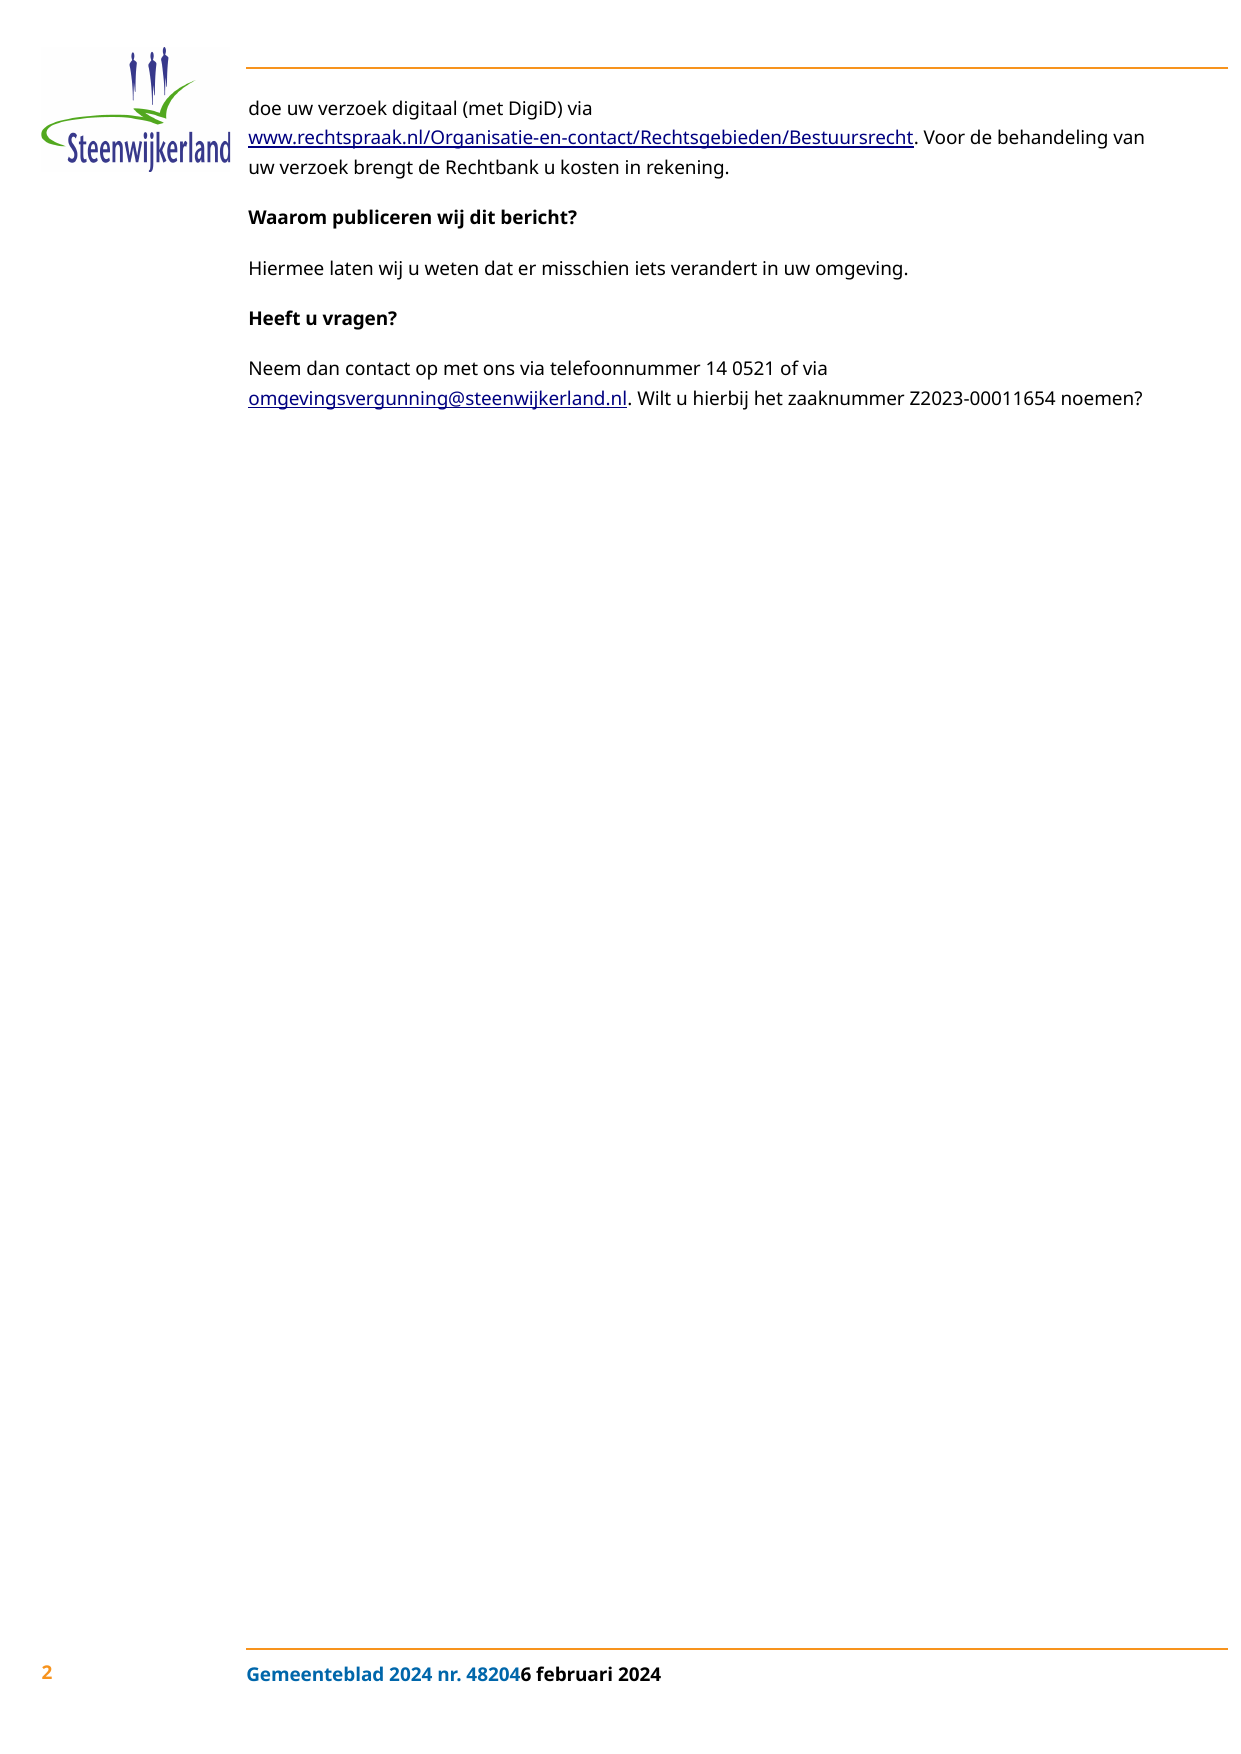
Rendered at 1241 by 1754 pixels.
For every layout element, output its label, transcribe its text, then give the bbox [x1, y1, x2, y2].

text Heeft u vragen? [248, 305, 1152, 331]
picture [41, 47, 231, 172]
text Hiermee laten wij u weten dat er misschien iets verandert in uw omgeving. [248, 255, 1152, 281]
text Neem dan contact op met ons via telefoonnummer 14 0521 of via omgevingsvergunning@steenwijkerland.nl. Wilt u hierbij het zaaknummer Z2023-00011654 noemen? [248, 356, 1152, 411]
text Waarom publiceren wij dit bericht? [248, 204, 1152, 230]
text doe uw verzoek digitaal (met DigiD) via www.rechtspraak.nl/Organisatie-en-contact/Rechtsgebieden/Bestuursrecht. Voor de behandeling van uw verzoek brengt de Rechtbank u kosten in rekening. [248, 95, 1152, 180]
